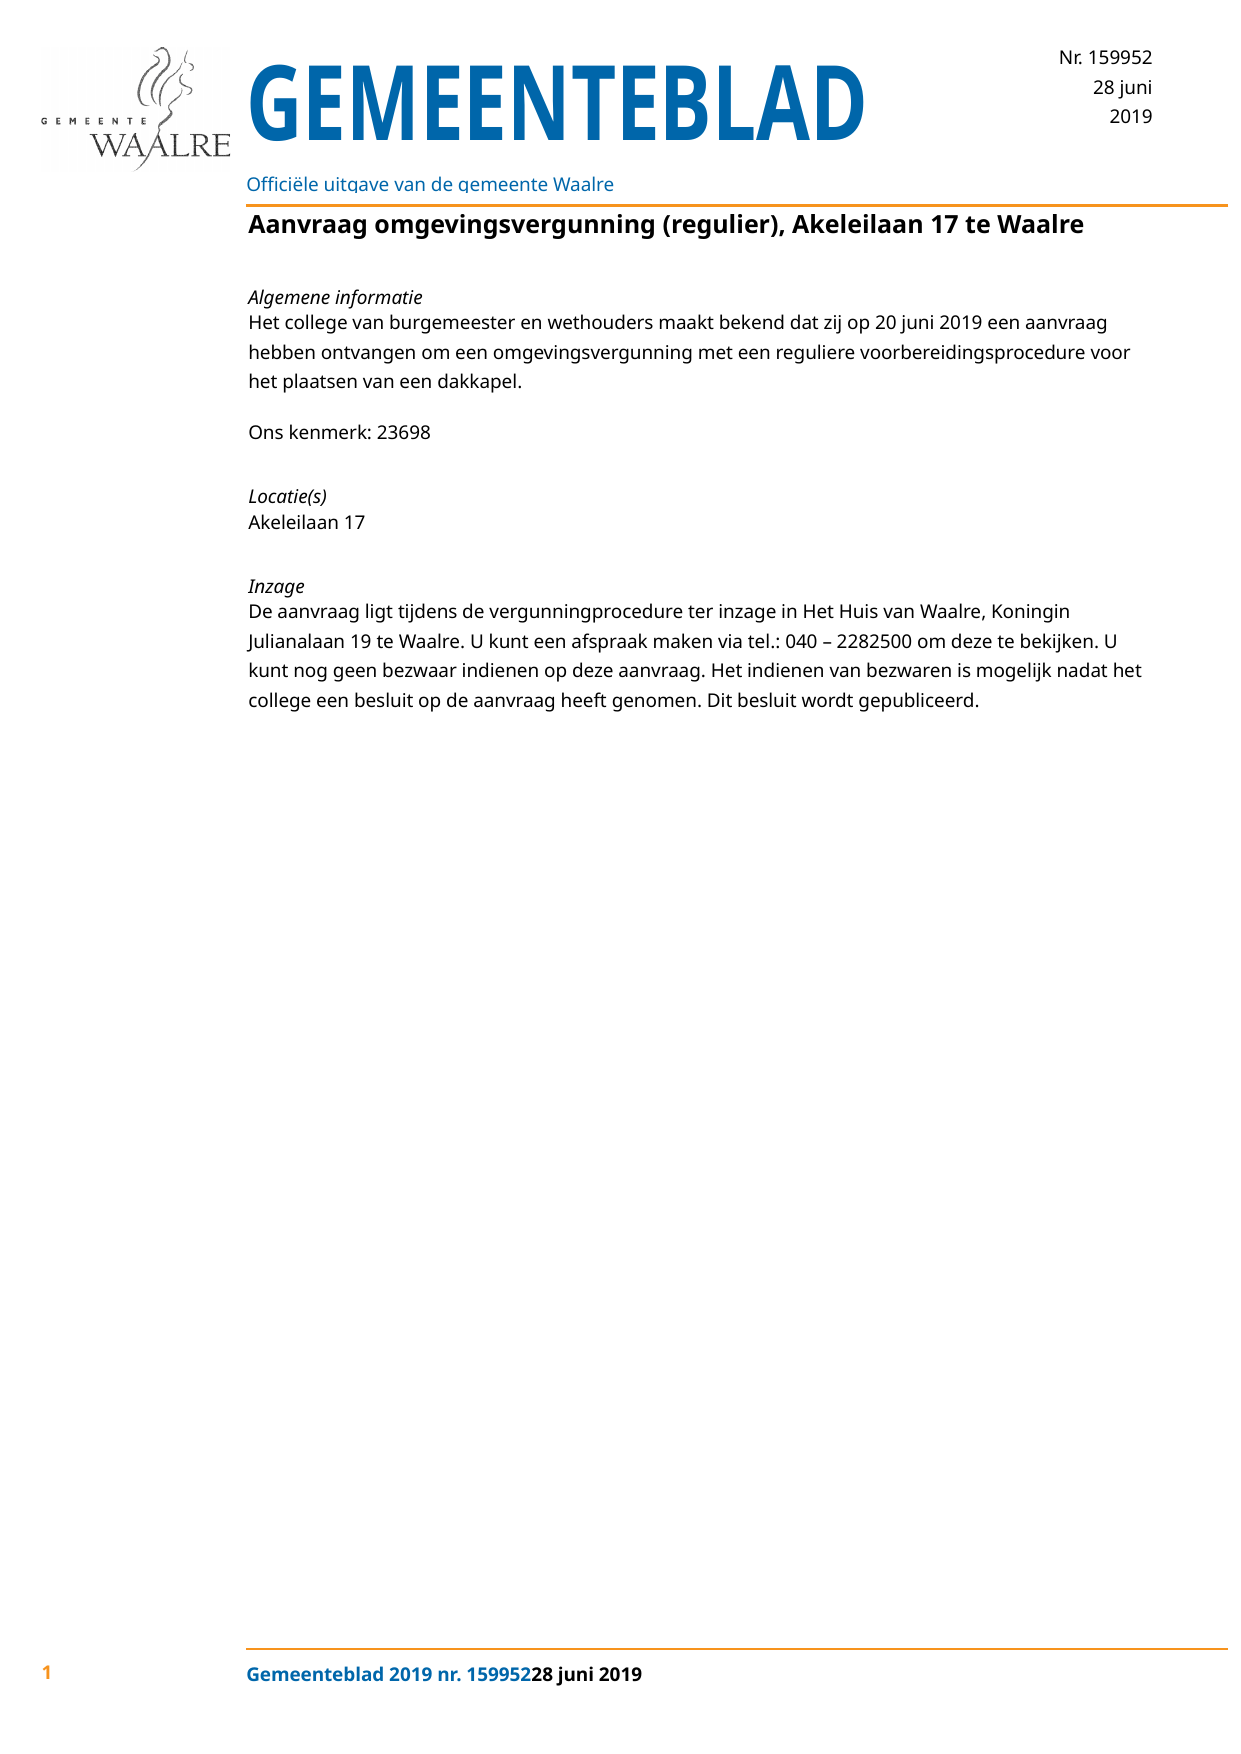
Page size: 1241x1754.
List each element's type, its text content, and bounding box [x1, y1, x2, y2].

text Aanvraag omgevingsvergunning (regulier), Akeleilaan 17 te Waalre [248, 207, 1152, 241]
text Inzage [248, 573, 1152, 598]
picture [41, 47, 231, 172]
text Ons kenmerk: 23698 [248, 419, 1152, 445]
text Algemene informatie [248, 284, 1152, 309]
text Akeleilaan 17 [248, 509, 1152, 534]
text De aanvraag ligt tijdens de vergunningprocedure ter inzage in Het Huis van Waalre, Koningin Julianalaan 19 te Waalre. U kunt een afspraak maken via tel.: 040 – 2282500 om deze te bekijken. U kunt nog geen bezwaar indienen op deze aanvraag. Het indienen van bezwaren is mogelijk nadat het college een besluit op de aanvraag heeft genomen. Dit besluit wordt gepubliceerd. [248, 598, 1152, 713]
text Het college van burgemeester en wethouders maakt bekend dat zij op 20 juni 2019 een aanvraag hebben ontvangen om een omgevingsvergunning met een reguliere voorbereidingsprocedure voor het plaatsen van een dakkapel. [248, 309, 1152, 394]
text Locatie(s) [248, 483, 1152, 509]
